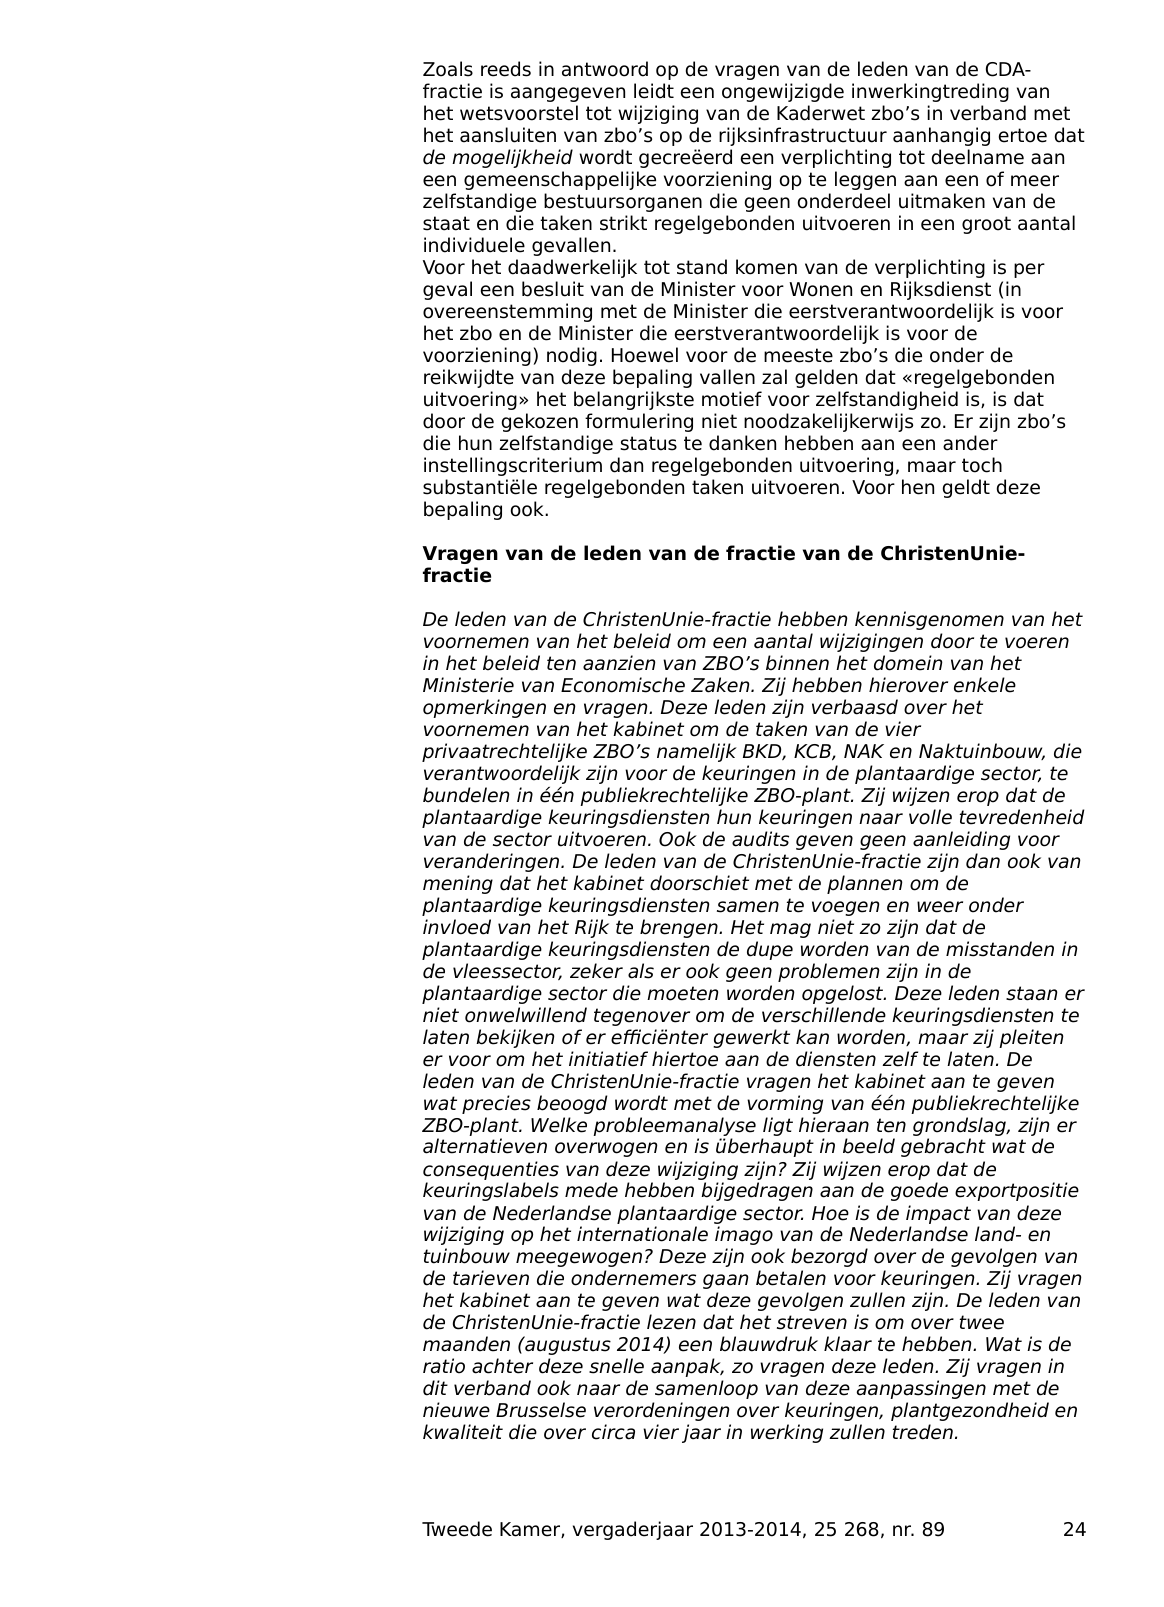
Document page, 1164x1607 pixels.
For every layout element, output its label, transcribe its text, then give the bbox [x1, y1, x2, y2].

text De leden van de ChristenUnie-fractie hebben kennisgenomen van het voornemen van het beleid om een aantal wijzigingen door te voeren in het beleid ten aanzien van ZBO’s binnen het domein van het Ministerie van Economische Zaken. Zij hebben hierover enkele opmerkingen en vragen. Deze leden zijn verbaasd over het voornemen van het kabinet om de taken van de vier privaatrechtelijke ZBO’s namelijk BKD, KCB, NAK en Naktuinbouw, die verantwoordelijk zijn voor de keuringen in de plantaardige sector, te bundelen in één publiekrechtelijke ZBO-plant. Zij wijzen erop dat de plantaardige keuringsdiensten hun keuringen naar volle tevredenheid van de sector uitvoeren. Ook de audits geven geen aanleiding voor veranderingen. De leden van de ChristenUnie-fractie zijn dan ook van mening dat het kabinet doorschiet met de plannen om de plantaardige keuringsdiensten samen te voegen en weer onder invloed van het Rijk te brengen. Het mag niet zo zijn dat de plantaardige keuringsdiensten de dupe worden van de misstanden in de vleessector, zeker als er ook geen problemen zijn in de plantaardige sector die moeten worden opgelost. Deze leden staan er niet onwelwillend tegenover om de verschillende keuringsdiensten te laten bekijken of er efficiënter gewerkt kan worden, maar zij pleiten er voor om het initiatief hiertoe aan de diensten zelf te laten. De leden van de ChristenUnie-fractie vragen het kabinet aan te geven wat precies beoogd wordt met de vorming van één publiekrechtelijke ZBO-plant. Welke probleemanalyse ligt hieraan ten grondslag, zijn er alternatieven overwogen en is überhaupt in beeld gebracht wat de consequenties van deze wijziging zijn? Zij wijzen erop dat de keuringslabels mede hebben bijgedragen aan de goede exportpositie van de Nederlandse plantaardige sector. Hoe is de impact van deze wijziging op het internationale imago van de Nederlandse land- en tuinbouw meegewogen? Deze zijn ook bezorgd over de gevolgen van de tarieven die ondernemers gaan betalen voor keuringen. Zij vragen het kabinet aan te geven wat deze gevolgen zullen zijn. De leden van de ChristenUnie-fractie lezen dat het streven is om over twee maanden (augustus 2014) een blauwdruk klaar te hebben. Wat is de ratio achter deze snelle aanpak, zo vragen deze leden. Zij vragen in dit verband ook naar de samenloop van deze aanpassingen met de nieuwe Brusselse verordeningen over keuringen, plantgezondheid en kwaliteit die over circa vier jaar in werking zullen treden. [422, 609, 1087, 1444]
text Voor het daadwerkelijk tot stand komen van de verplichting is per geval een besluit van de Minister voor Wonen en Rijksdienst (in overeenstemming met de Minister die eerstverantwoordelijk is voor het zbo en de Minister die eerstverantwoordelijk is voor de voorziening) nodig. Hoewel voor de meeste zbo’s die onder de reikwijdte van deze bepaling vallen zal gelden dat «regelgebonden uitvoering» het belangrijkste motief voor zelfstandigheid is, is dat door de gekozen formulering niet noodzakelijkerwijs zo. Er zijn zbo’s die hun zelfstandige status te danken hebben aan een ander instellingscriterium dan regelgebonden uitvoering, maar toch substantiële regelgebonden taken uitvoeren. Voor hen geldt deze bepaling ook. [422, 257, 1087, 521]
subtitle Vragen van de leden van de fractie van de ChristenUnie-fractie [422, 543, 1087, 587]
text Zoals reeds in antwoord op de vragen van de leden van de CDA-fractie is aangegeven leidt een ongewijzigde inwerkingtreding van het wetsvoorstel tot wijziging van de Kaderwet zbo’s in verband met het aansluiten van zbo’s op de rijksinfrastructuur aanhangig ertoe dat de mogelijkheid wordt gecreëerd een verplichting tot deelname aan een gemeenschappelijke voorziening op te leggen aan een of meer zelfstandige bestuursorganen die geen onderdeel uitmaken van de staat en die taken strikt regelgebonden uitvoeren in een groot aantal individuele gevallen. [422, 59, 1087, 257]
